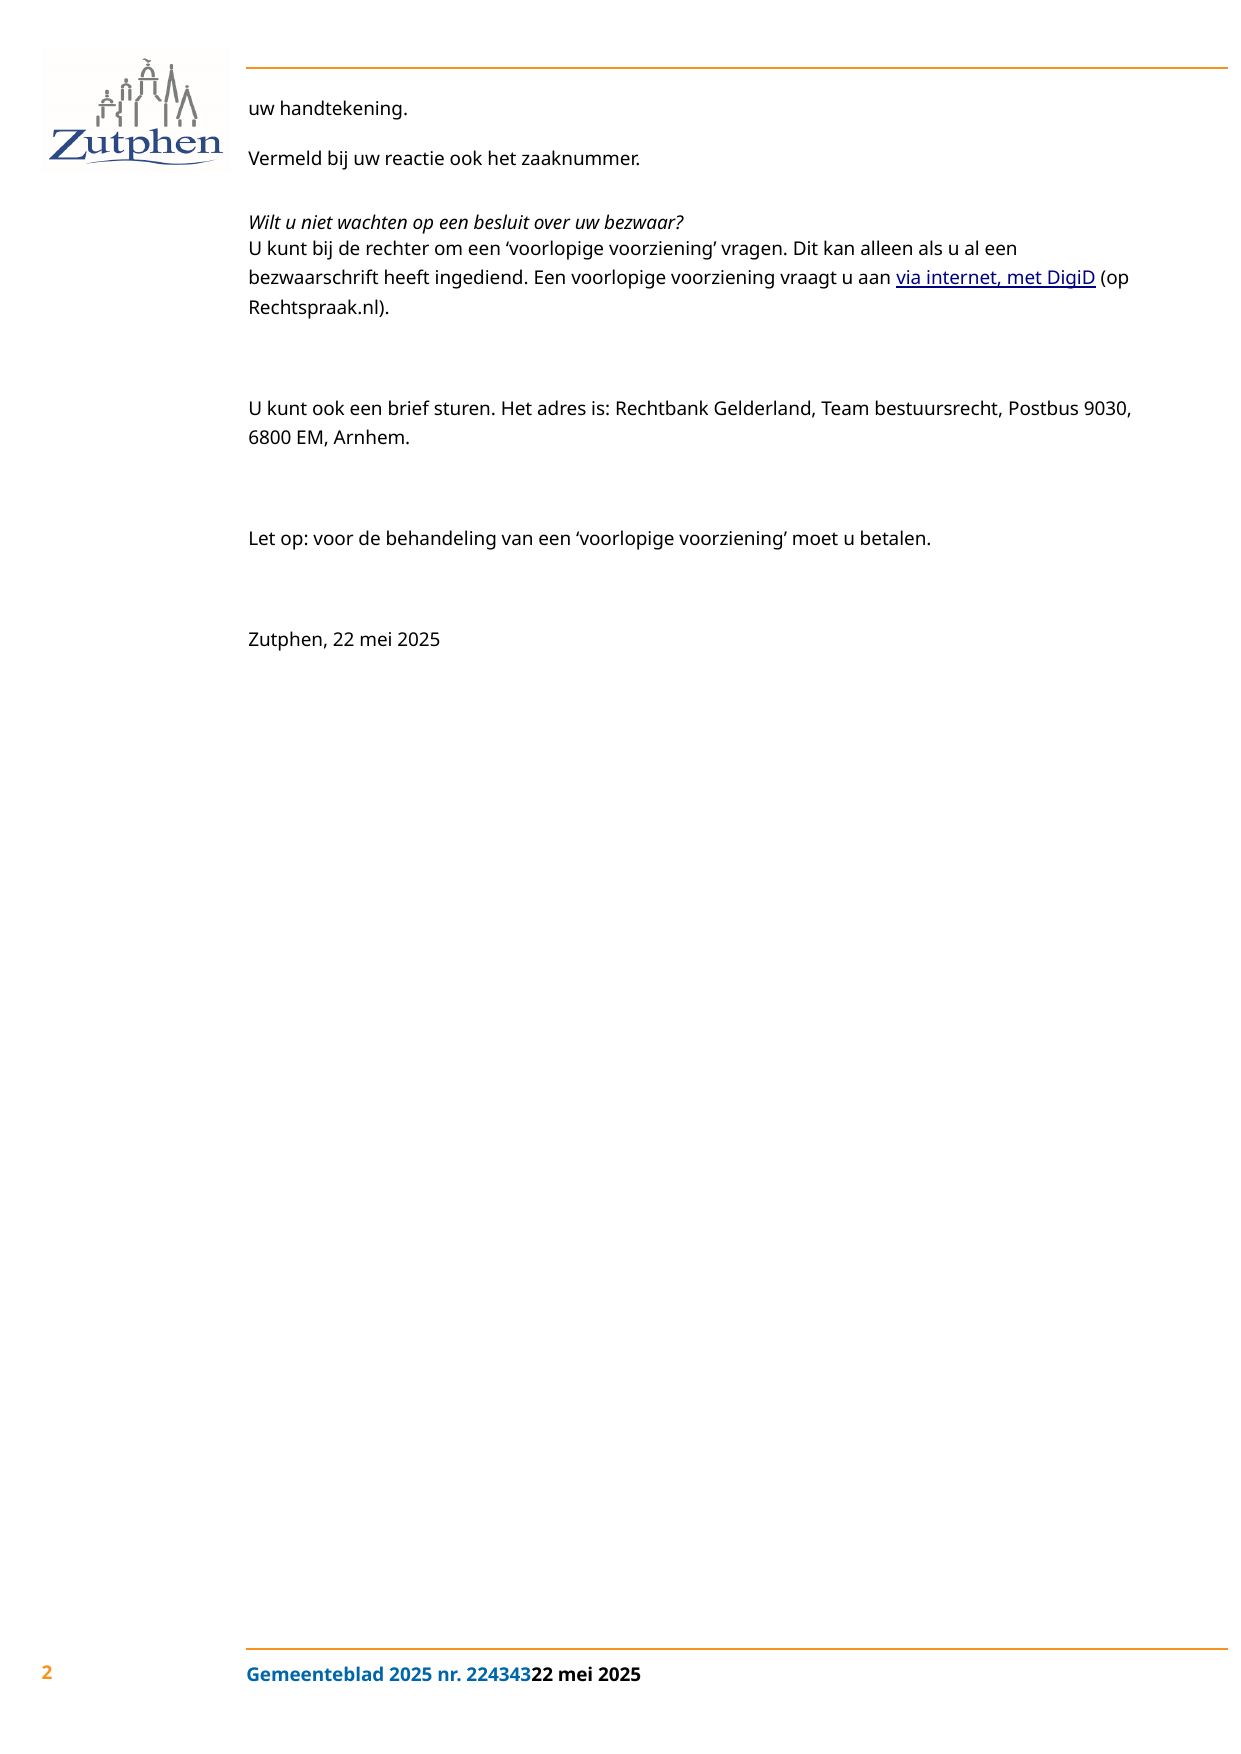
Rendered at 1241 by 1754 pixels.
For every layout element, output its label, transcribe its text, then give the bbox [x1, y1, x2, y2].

text U kunt bij de rechter om een ‘voorlopige voorziening’ vragen. Dit kan alleen als u al een bezwaarschrift heeft ingediend. Een voorlopige voorziening vraagt u aan via internet, met DigiD (op Rechtspraak.nl). [248, 235, 1152, 320]
text uw handtekening. [248, 95, 1152, 121]
picture [41, 47, 231, 172]
text U kunt ook een brief sturen. Het adres is: Rechtbank Gelderland, Team bestuursrecht, Postbus 9030, 6800 EM, Arnhem. [248, 395, 1152, 450]
text Zutphen, 22 mei 2025 [248, 626, 1152, 652]
text Vermeld bij uw reactie ook het zaaknummer. [248, 145, 1152, 171]
text Wilt u niet wachten op een besluit over uw bezwaar? [248, 209, 1152, 235]
text Let op: voor de behandeling van een ‘voorlopige voorziening’ moet u betalen. [248, 525, 1152, 551]
